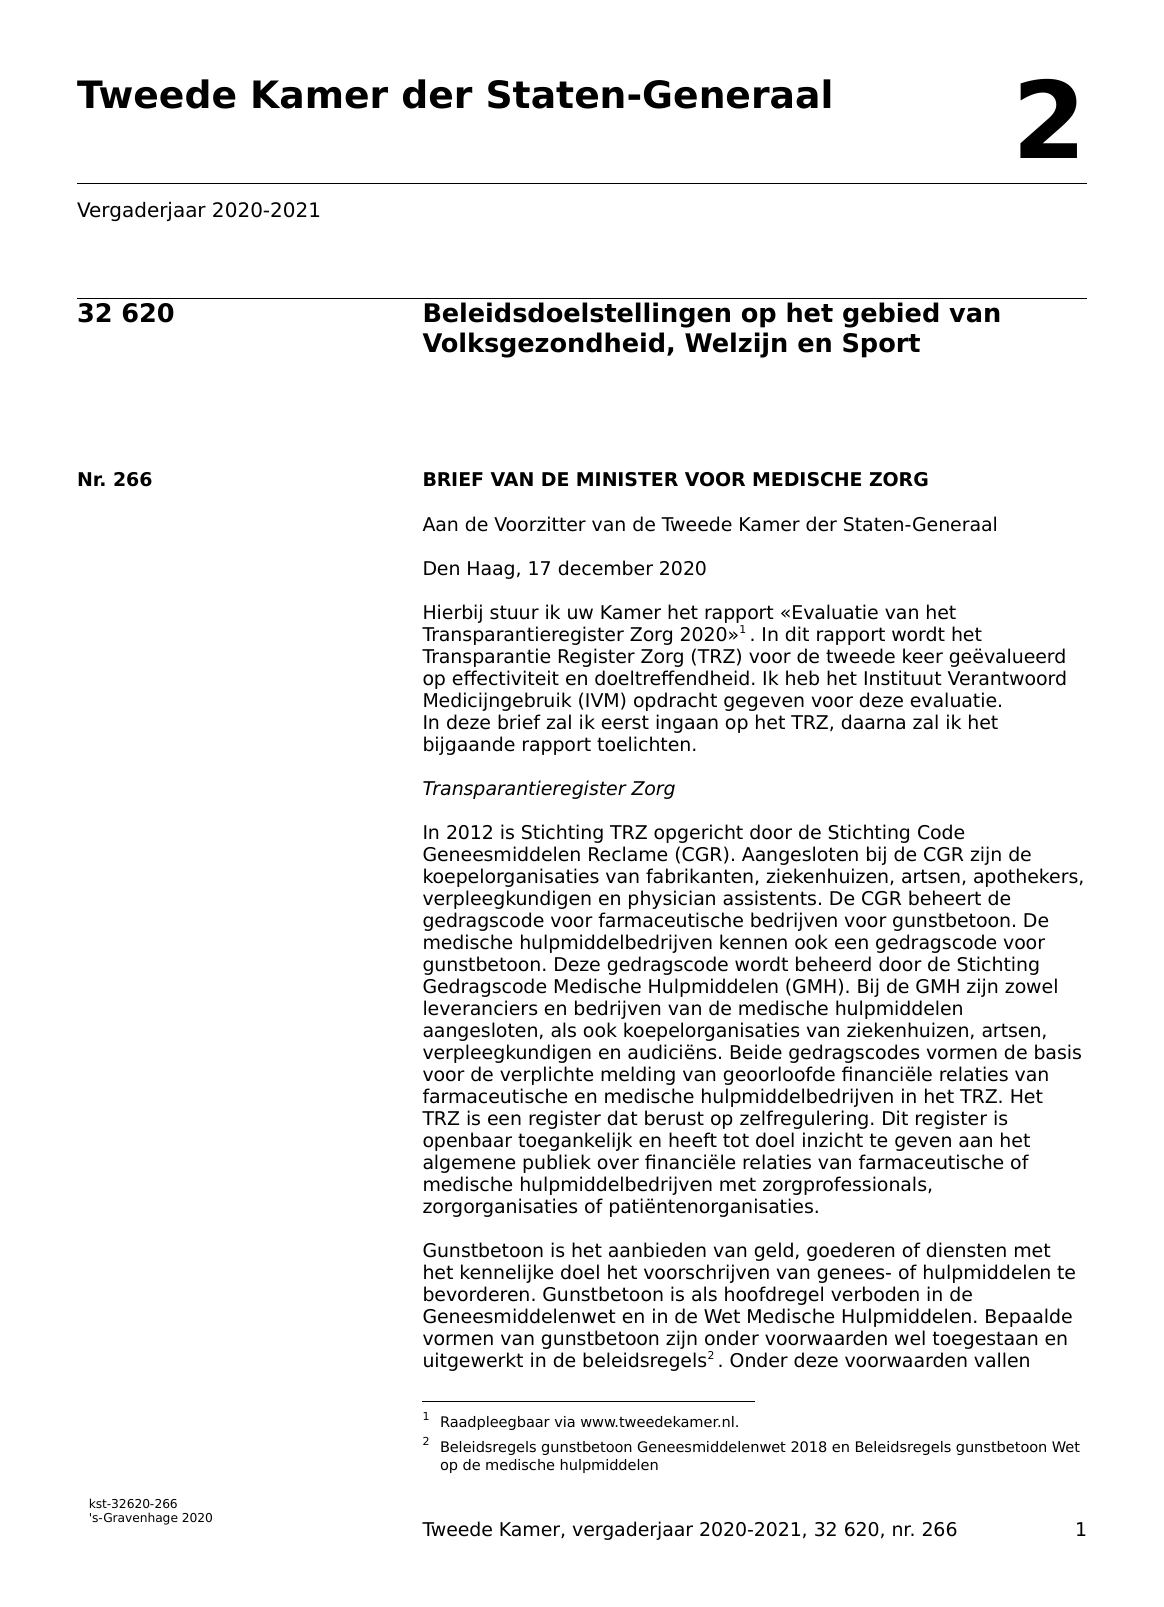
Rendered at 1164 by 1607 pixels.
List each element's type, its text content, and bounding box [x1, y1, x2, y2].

text Raadpleegbaar via www.tweedekamer.nl. [422, 1410, 1087, 1432]
text Den Haag, 17 december 2020 [422, 558, 1087, 580]
text Aan de Voorzitter van de Tweede Kamer der Staten-Generaal [422, 513, 1087, 536]
text In 2012 is Stichting TRZ opgericht door de Stichting Code Geneesmiddelen Reclame (CGR). Aangesloten bij de CGR zijn de koepelorganisaties van fabrikanten, ziekenhuizen, artsen, apothekers, verpleegkundigen en physician assistents. De CGR beheert de gedragscode voor farmaceutische bedrijven voor gunstbetoon. De medische hulpmiddelbedrijven kennen ook een gedragscode voor gunstbetoon. Deze gedragscode wordt beheerd door de Stichting Gedragscode Medische Hulpmiddelen (GMH). Bij de GMH zijn zowel leveranciers en bedrijven van de medische hulpmiddelen aangesloten, als ook koepelorganisaties van ziekenhuizen, artsen, verpleegkundigen en audiciëns. Beide gedragscodes vormen de basis voor de verplichte melding van geoorloofde financiële relaties van farmaceutische en medische hulpmiddelbedrijven in het TRZ. Het TRZ is een register dat berust op zelfregulering. Dit register is openbaar toegankelijk en heeft tot doel inzicht te geven aan het algemene publiek over financiële relaties van farmaceutische of medische hulpmiddelbedrijven met zorgprofessionals, zorgorganisaties of patiëntenorganisaties. [422, 822, 1087, 1218]
text Beleidsregels gunstbetoon Geneesmiddelenwet 2018 en Beleidsregels gunstbetoon Wet op de medische hulpmiddelen [422, 1435, 1087, 1474]
text Gunstbetoon is het aanbieden van geld, goederen of diensten met het kennelijke doel het voorschrijven van genees- of hulpmiddelen te bevorderen. Gunstbetoon is als hoofdregel verboden in de Geneesmiddelenwet en in de Wet Medische Hulpmiddelen. Bepaalde vormen van gunstbetoon zijn onder voorwaarden wel toegestaan en uitgewerkt in de beleidsregels. Onder deze voorwaarden vallen [422, 1240, 1087, 1372]
subtitle 32 620 Beleidsdoelstellingen op het gebied van Volksgezondheid, Welzijn en Sport [77, 299, 1087, 358]
text Hierbij stuur ik uw Kamer het rapport «Evaluatie van het Transparantieregister Zorg 2020». In dit rapport wordt het Transparantie Register Zorg (TRZ) voor de tweede keer geëvalueerd op effectiviteit en doeltreffendheid. Ik heb het Instituut Verantwoord Medicijngebruik (IVM) opdracht gegeven voor deze evaluatie. [422, 602, 1087, 712]
table_header 2 [886, 59, 1087, 183]
text 's-Gravenhage 2020 [88, 1511, 323, 1525]
text In deze brief zal ik eerst ingaan op het TRZ, daarna zal ik het bijgaande rapport toelichten. [422, 712, 1087, 756]
subtitle Transparantieregister Zorg [422, 778, 1087, 800]
subtitle Nr. 266 BRIEF VAN DE MINISTER VOOR MEDISCHE ZORG [77, 469, 1087, 491]
text kst-32620-266 [88, 1497, 323, 1511]
table_cell Vergaderjaar 2020-2021 [77, 184, 1087, 298]
table_header Tweede Kamer der Staten-Generaal [77, 59, 886, 183]
